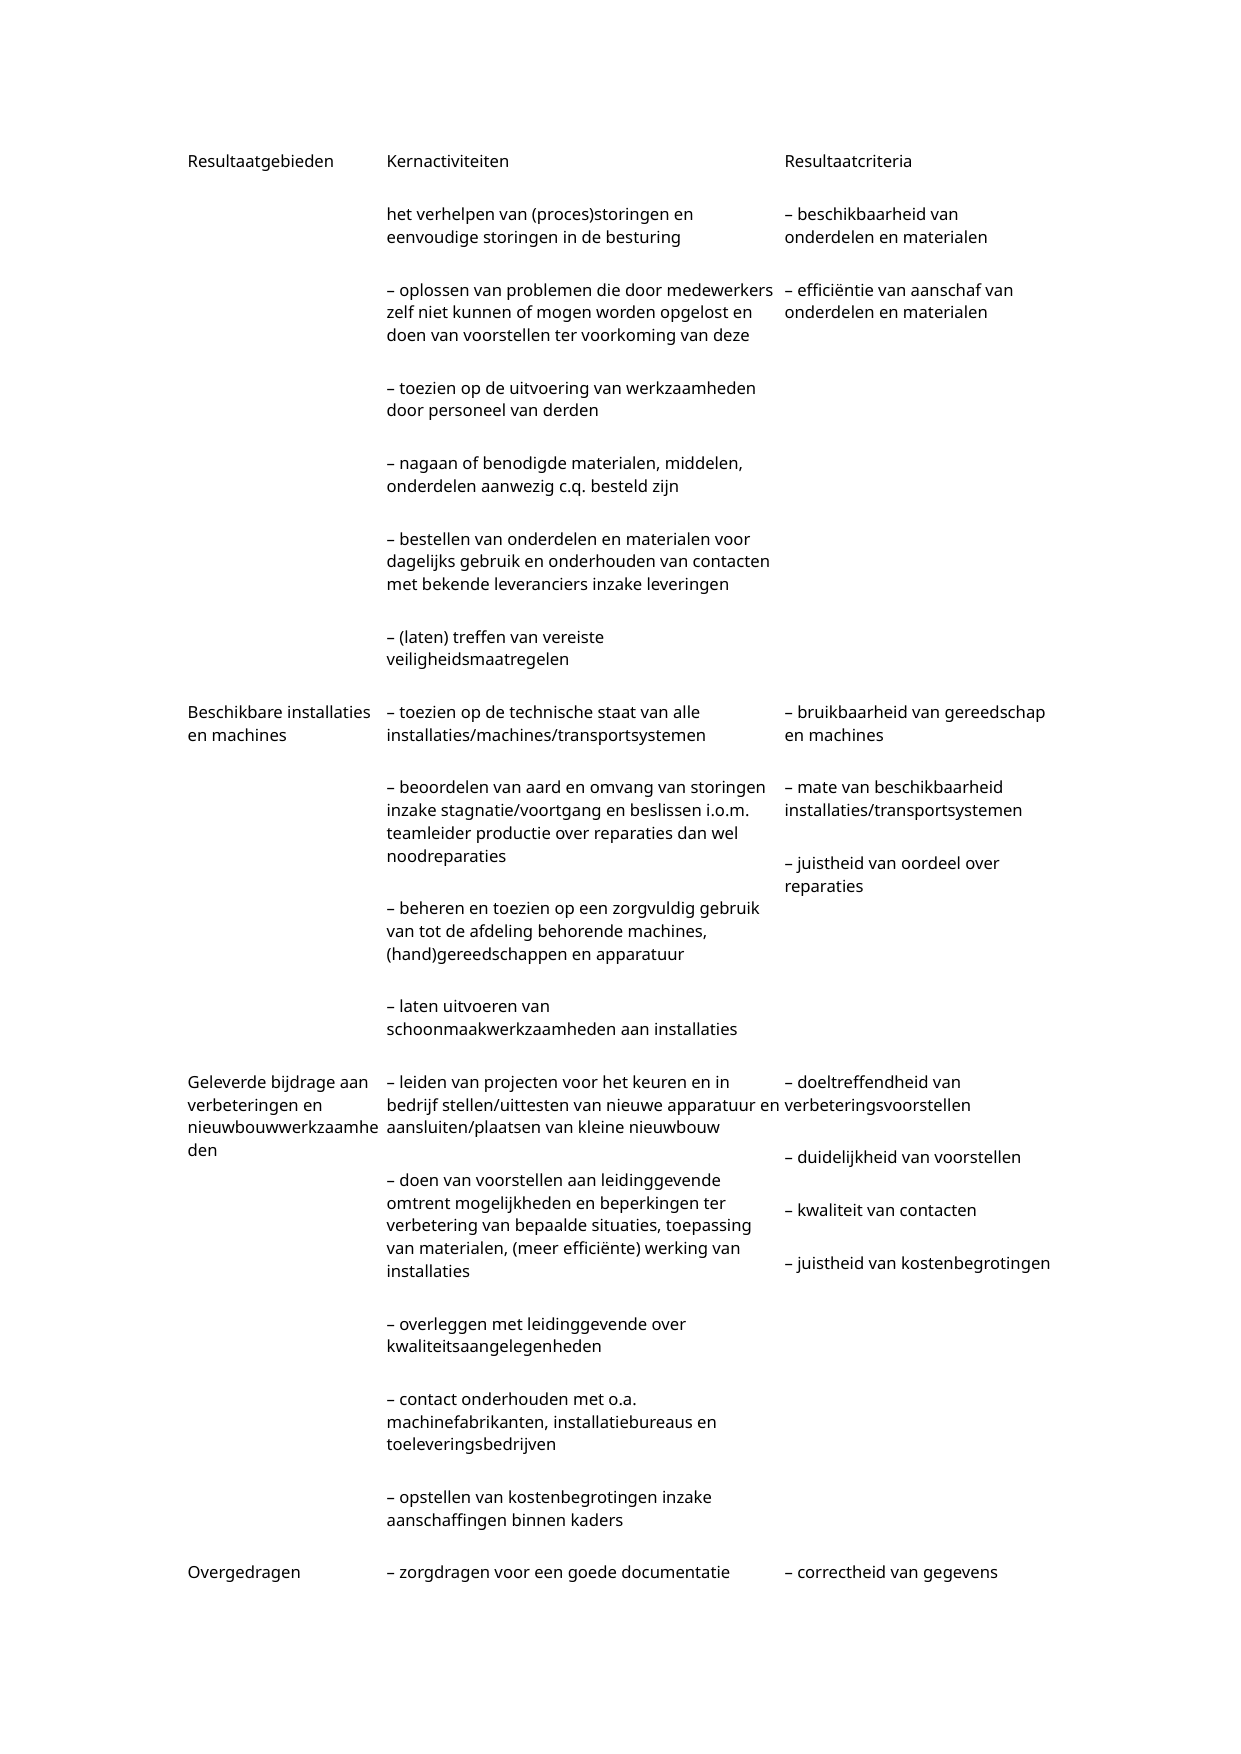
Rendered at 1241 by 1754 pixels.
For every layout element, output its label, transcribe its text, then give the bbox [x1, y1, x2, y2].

table_cell [188, 203, 386, 701]
table_cell – beschikbaarheid van onderdelen en materialen – efficiëntie van aanschaf van onderdelen en materialen [784, 203, 1053, 701]
table_header Kernactiviteiten [386, 150, 784, 203]
table_cell – leiden van projecten voor het keuren en in bedrijf stellen/uittesten van nieuwe apparatuur en aansluiten/plaatsen van kleine nieuwbouw – doen van voorstellen aan leidinggevende omtrent mogelijkheden en beperkingen ter verbetering van bepaalde situaties, toepassing van materialen, (meer efficiënte) werking van installaties – overleggen met leidinggevende over kwaliteitsaangelegenheden – contact onderhouden met o.a. machinefabrikanten, installatiebureaus en toeleveringsbedrijven – opstellen van kostenbegrotingen inzake aanschaffingen binnen kaders [386, 1070, 784, 1561]
table_cell Beschikbare installaties en machines [188, 701, 386, 1070]
table_cell – correctheid van gegevens [784, 1561, 1053, 1584]
table_cell – doeltreffendheid van verbeteringsvoorstellen – duidelijkheid van voorstellen – kwaliteit van contacten – juistheid van kostenbegrotingen [784, 1070, 1053, 1561]
table_cell Overgedragen [188, 1561, 386, 1584]
table_cell – zorgdragen voor een goede documentatie [386, 1561, 784, 1584]
table_cell het verhelpen van (proces)storingen en eenvoudige storingen in de besturing – oplossen van problemen die door medewerkers zelf niet kunnen of mogen worden opgelost en doen van voorstellen ter voorkoming van deze – toezien op de uitvoering van werkzaamheden door personeel van derden – nagaan of benodigde materialen, middelen, onderdelen aanwezig c.q. besteld zijn – bestellen van onderdelen en materialen voor dagelijks gebruik en onderhouden van contacten met bekende leveranciers inzake leveringen – (laten) treffen van vereiste veiligheidsmaatregelen [386, 203, 784, 701]
table_cell Geleverde bijdrage aan verbeteringen en nieuwbouwwerkzaamheden [188, 1070, 386, 1561]
table_header Resultaatcriteria [784, 150, 1053, 203]
table_cell – bruikbaarheid van gereedschap en machines – mate van beschikbaarheid installaties/transportsystemen – juistheid van oordeel over reparaties [784, 701, 1053, 1070]
table_cell – toezien op de technische staat van alle installaties/machines/transportsystemen – beoordelen van aard en omvang van storingen inzake stagnatie/voortgang en beslissen i.o.m. teamleider productie over reparaties dan wel noodreparaties – beheren en toezien op een zorgvuldig gebruik van tot de afdeling behorende machines, (hand)gereedschappen en apparatuur – laten uitvoeren van schoonmaakwerkzaamheden aan installaties [386, 701, 784, 1070]
table_header Resultaatgebieden [188, 150, 386, 203]
